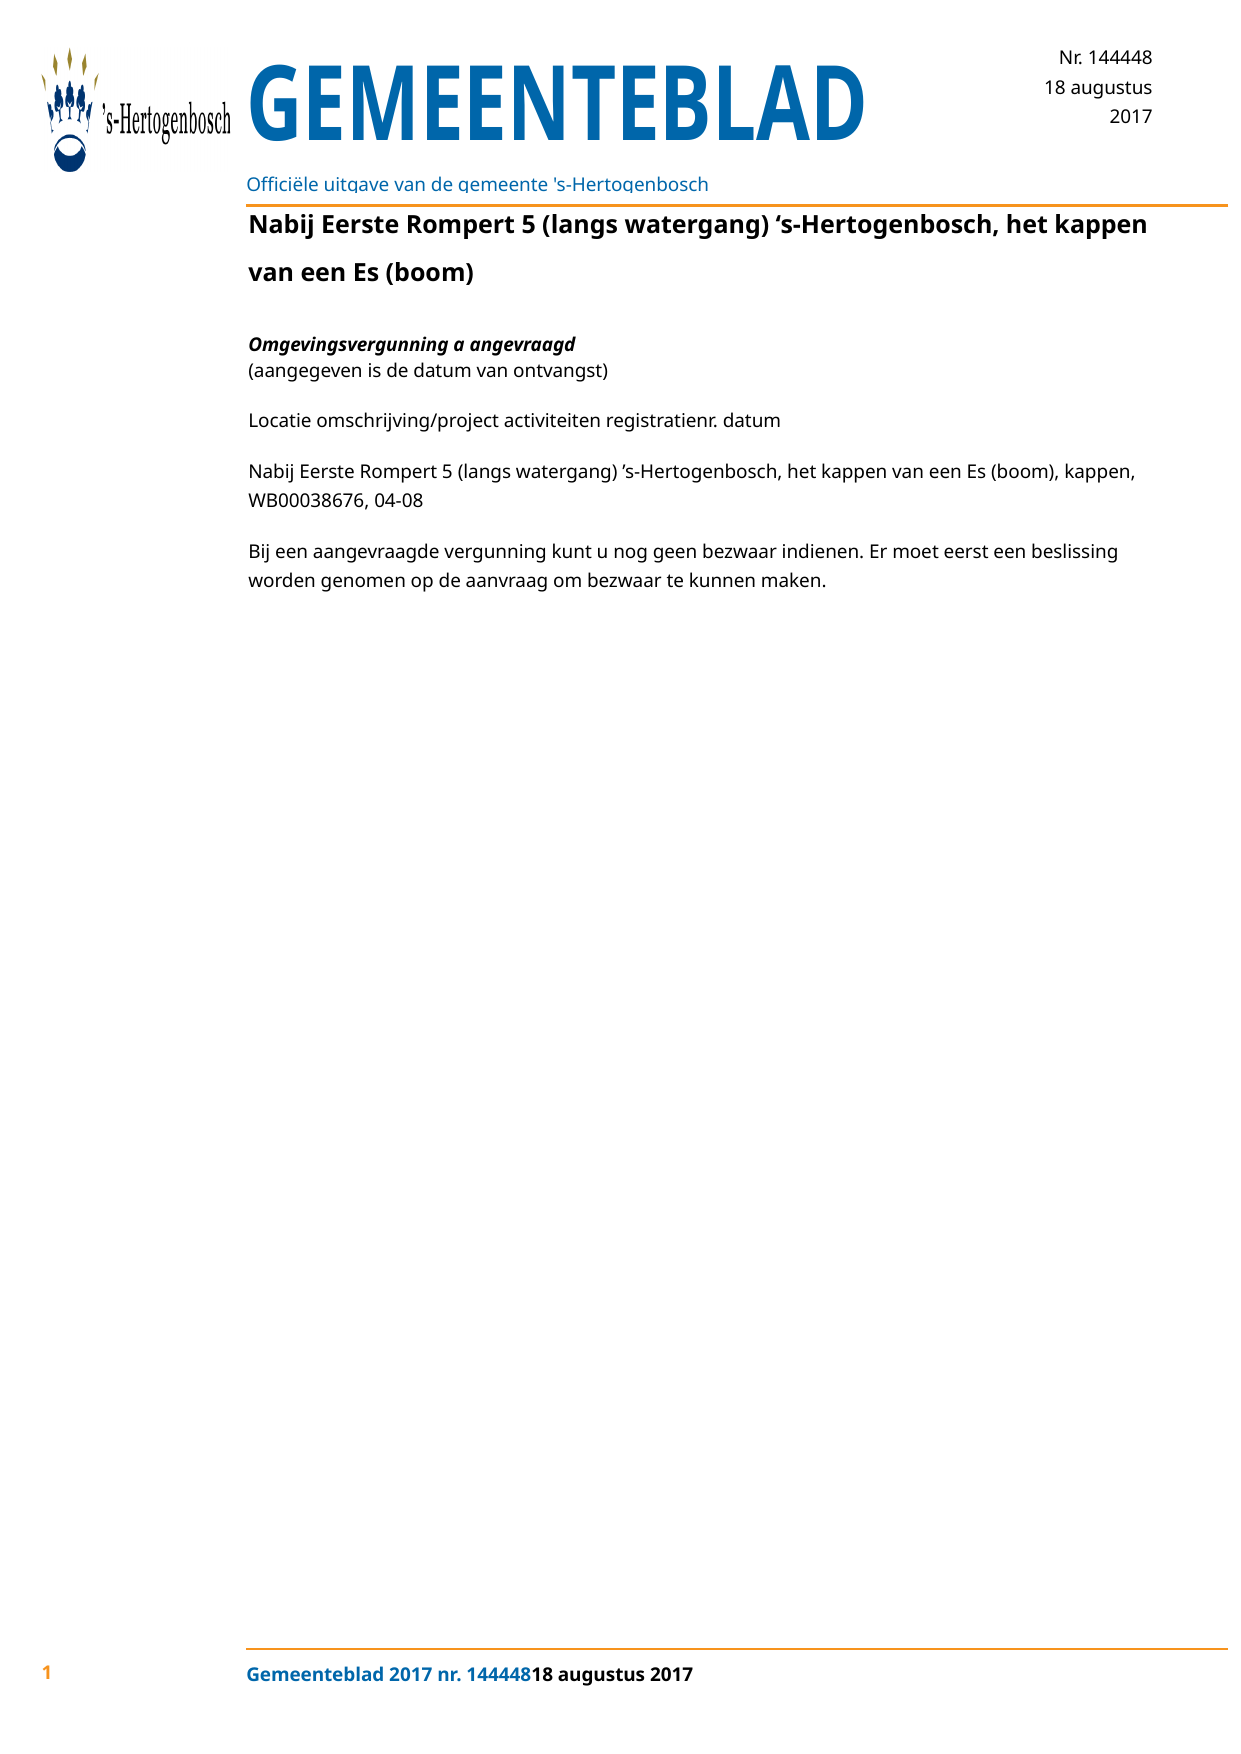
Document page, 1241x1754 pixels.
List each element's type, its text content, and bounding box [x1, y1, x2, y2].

picture [41, 47, 231, 172]
text Omgevingsvergunning a angevraagd [248, 331, 1152, 357]
text (aangegeven is de datum van ontvangst) [248, 357, 1152, 383]
text Nabij Eerste Rompert 5 (langs watergang) ‘s-Hertogenbosch, het kappen van een Es (boom) [248, 207, 1152, 288]
text Locatie omschrijving/project activiteiten registratienr. datum [248, 408, 1152, 433]
text Nabij Eerste Rompert 5 (langs watergang) ’s-Hertogenbosch, het kappen van een Es (boom), kappen, WB00038676, 04-08 [248, 458, 1152, 513]
text Bij een aangevraagde vergunning kunt u nog geen bezwaar indienen. Er moet eerst een beslissing worden genomen op de aanvraag om bezwaar te kunnen maken. [248, 538, 1152, 593]
